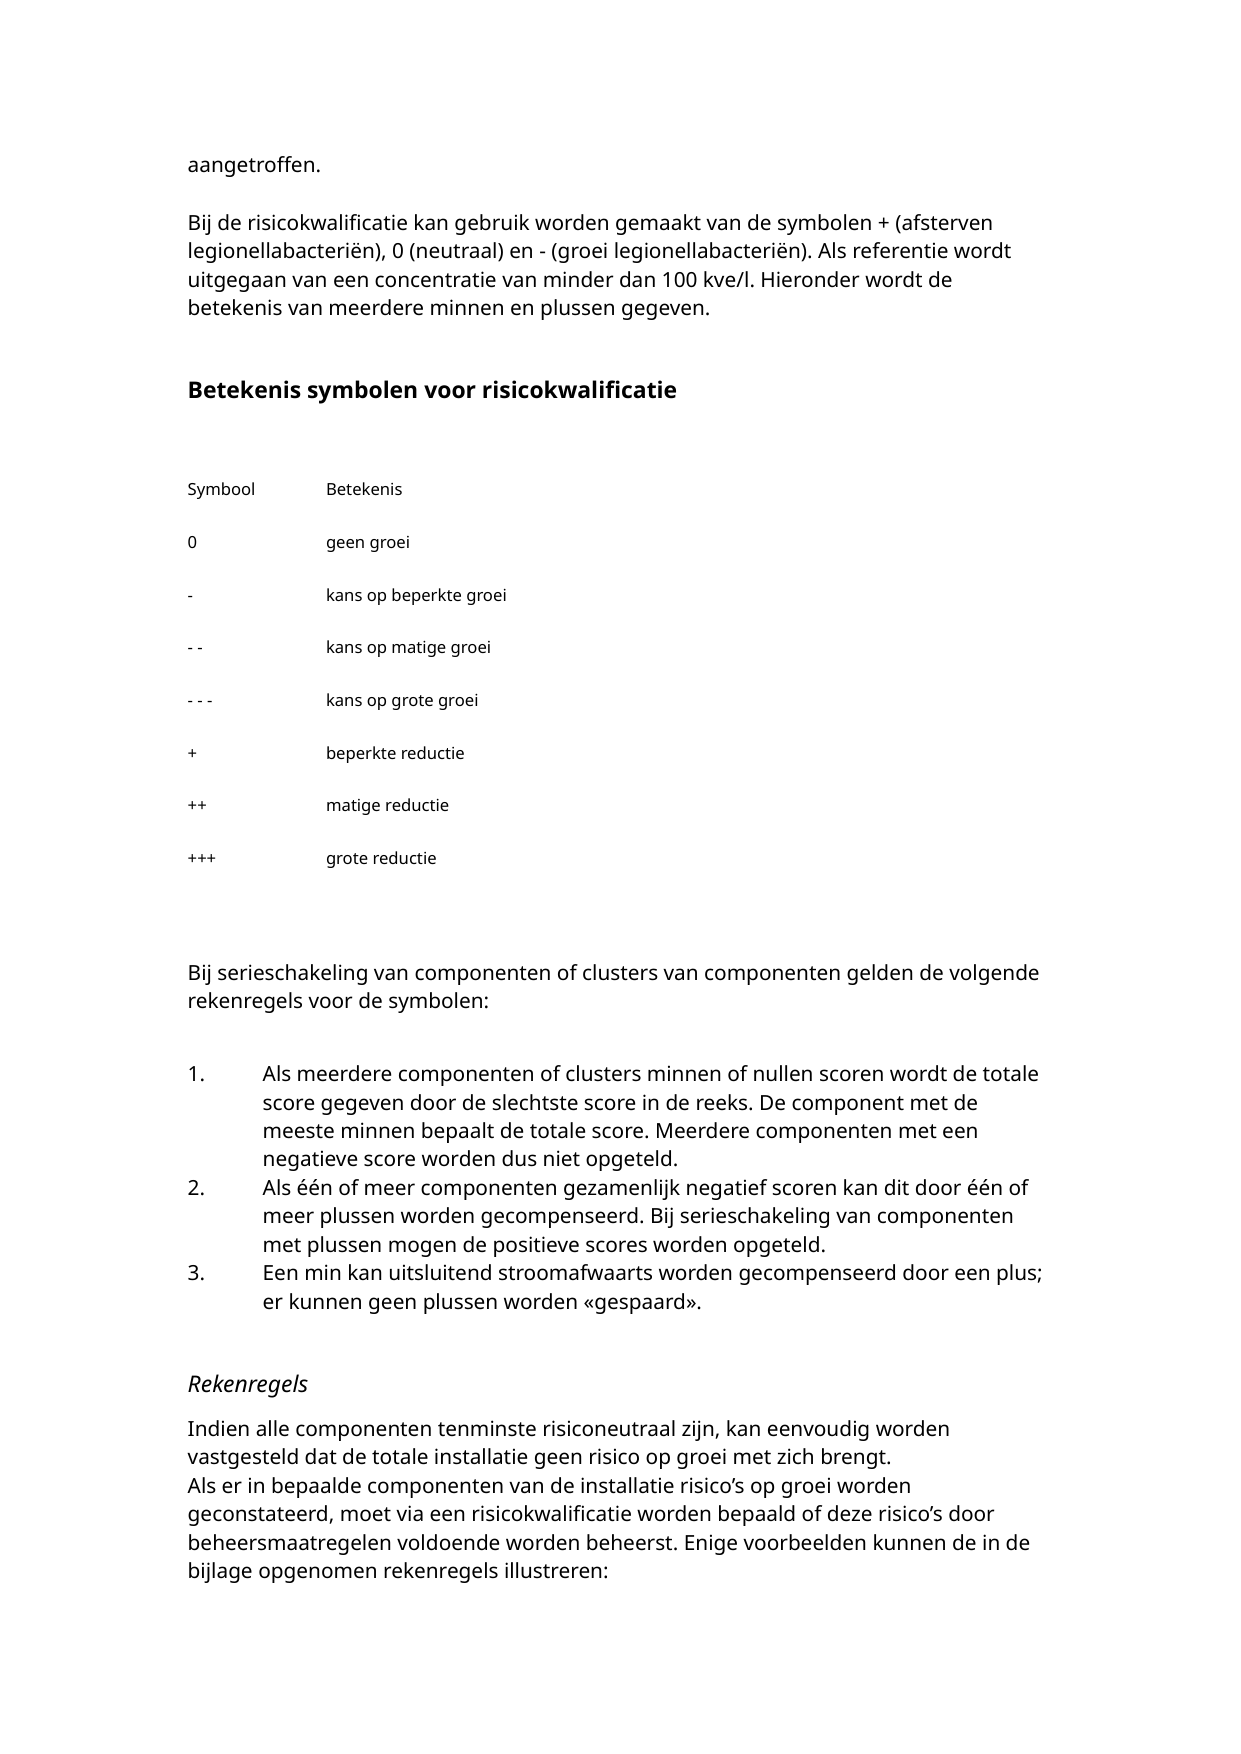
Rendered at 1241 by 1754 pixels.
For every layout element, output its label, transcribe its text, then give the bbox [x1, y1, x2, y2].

table_cell kans op beperkte groei [326, 583, 1053, 636]
subtitle Betekenis symbolen voor risicokwalificatie [187, 374, 1053, 405]
text Bij serieschakeling van componenten of clusters van componenten gelden de volgende rekenregels voor de symbolen: [187, 958, 1053, 1015]
list Als één of meer componenten gezamenlijk negatief scoren kan dit door één of meer plussen worden gecompenseerd. Bij serieschakeling van componenten met plussen mogen de positieve scores worden opgeteld. [187, 1173, 1053, 1258]
table_cell ++ [188, 794, 326, 847]
table_cell - - - [188, 689, 326, 741]
table_cell kans op matige groei [326, 636, 1053, 689]
table_cell +++ [188, 847, 326, 899]
text Als er in bepaalde componenten van de installatie risico’s op groei worden geconstateerd, moet via een risicokwalificatie worden bepaald of deze risico’s door beheersmaatregelen voldoende worden beheerst. Enige voorbeelden kunnen de in de bijlage opgenomen rekenregels illustreren: [187, 1471, 1053, 1584]
table_header Betekenis [326, 478, 1053, 531]
table_cell + [188, 741, 326, 794]
table_cell geen groei [326, 531, 1053, 583]
subtitle Rekenregels [187, 1368, 1053, 1399]
table_header Symbool [188, 478, 326, 531]
table_cell kans op grote groei [326, 689, 1053, 741]
table_cell matige reductie [326, 794, 1053, 847]
table_cell - [188, 583, 326, 636]
table_cell beperkte reductie [326, 741, 1053, 794]
text Bij de risicokwalificatie kan gebruik worden gemaakt van de symbolen + (afsterven legionellabacteriën), 0 (neutraal) en - (groei legionellabacteriën). Als referentie wordt uitgegaan van een concentratie van minder dan 100 kve/l. Hieronder wordt de betekenis van meerdere minnen en plussen gegeven. [187, 208, 1053, 322]
list Een min kan uitsluitend stroomafwaarts worden gecompenseerd door een plus; er kunnen geen plussen worden «gespaard». [187, 1258, 1053, 1315]
list Als meerdere componenten of clusters minnen of nullen scoren wordt de totale score gegeven door de slechtste score in de reeks. De component met de meeste minnen bepaalt de totale score. Meerdere componenten met een negatieve score worden dus niet opgeteld. [187, 1059, 1053, 1173]
table_cell grote reductie [326, 847, 1053, 899]
table_cell - - [188, 636, 326, 689]
text Indien alle componenten tenminste risiconeutraal zijn, kan eenvoudig worden vastgesteld dat de totale installatie geen risico op groei met zich brengt. [187, 1414, 1053, 1471]
table_cell 0 [188, 531, 326, 583]
text aangetroffen. [187, 150, 1053, 178]
